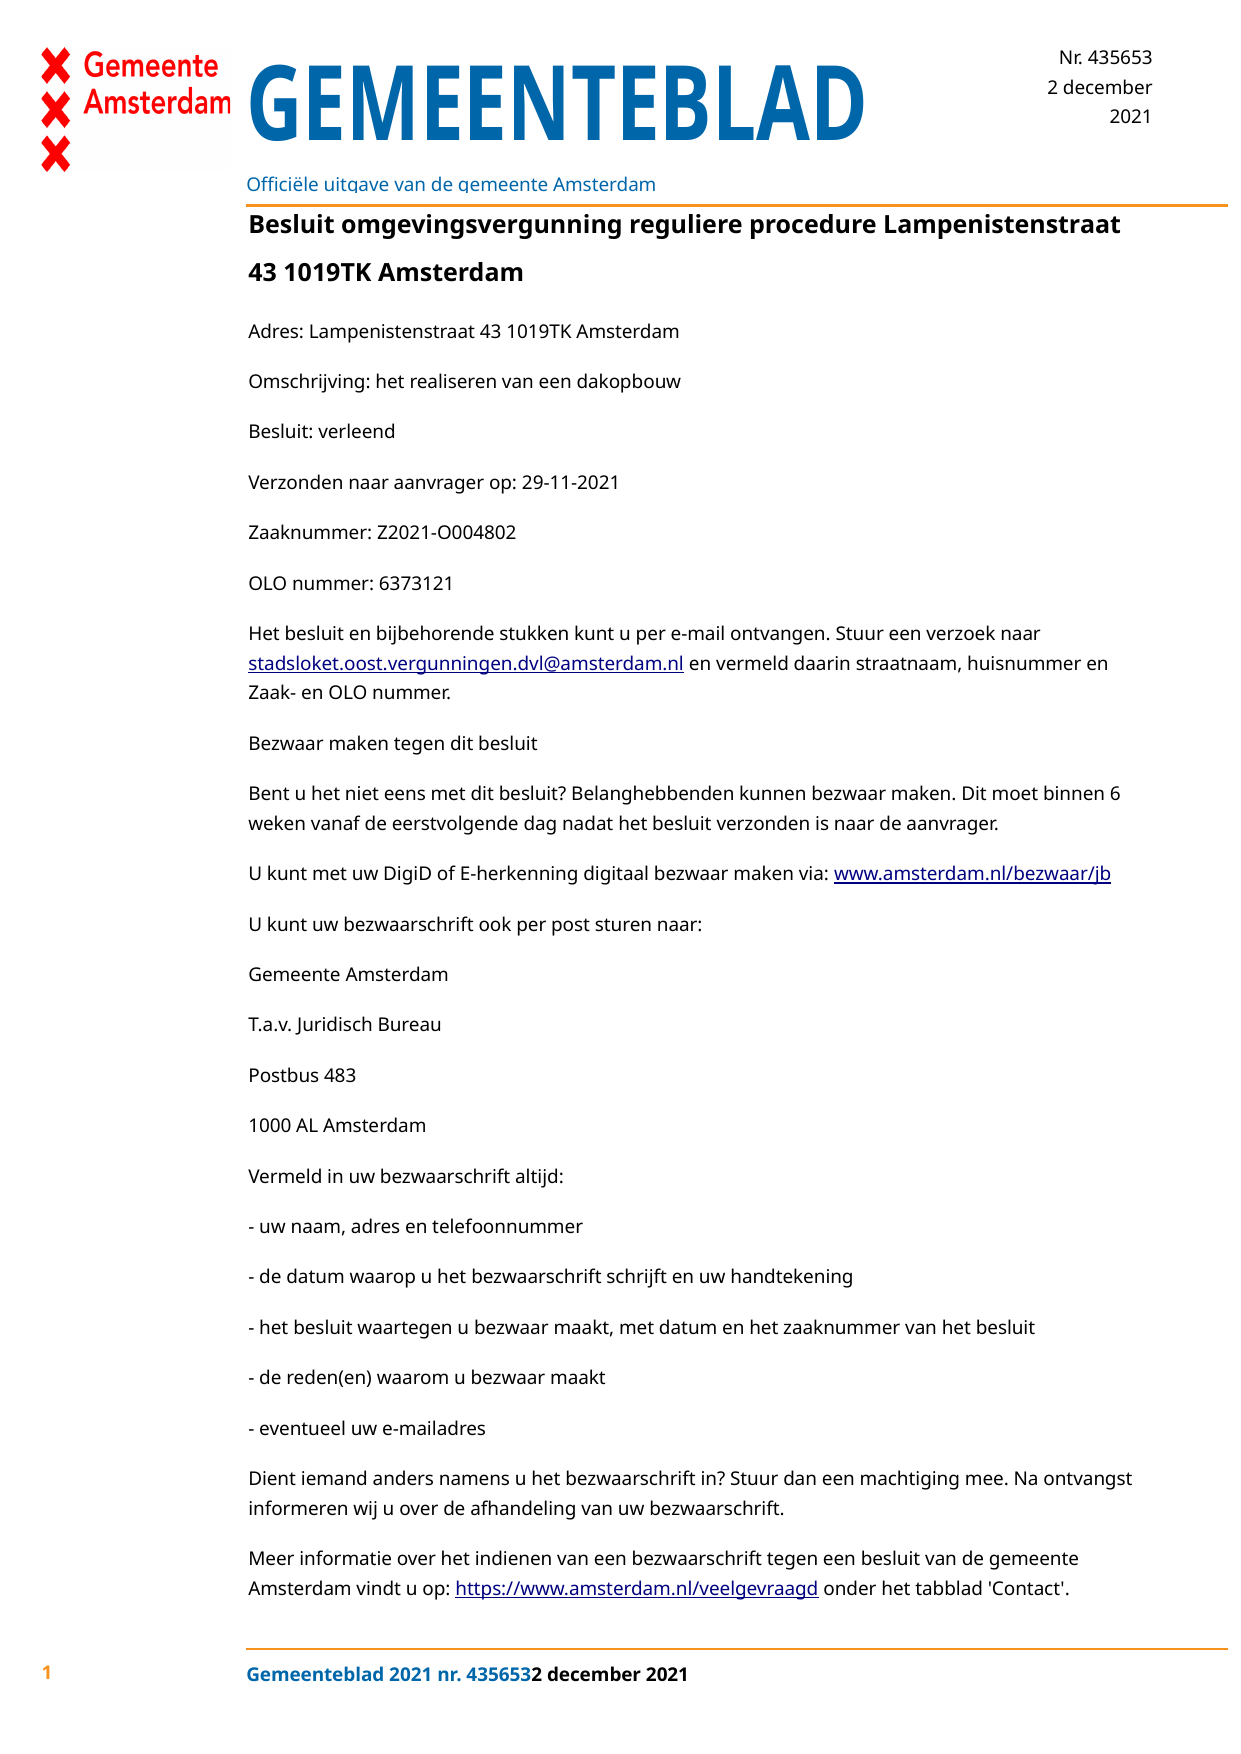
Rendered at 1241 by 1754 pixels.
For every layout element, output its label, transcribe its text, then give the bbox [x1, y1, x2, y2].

text Dient iemand anders namens u het bezwaarschrift in? Stuur dan een machtiging mee. Na ontvangst informeren wij u over de afhandeling van uw bezwaarschrift. [248, 1465, 1152, 1521]
text Besluit omgevingsvergunning reguliere procedure Lampenistenstraat 43 1019TK Amsterdam [248, 207, 1152, 288]
text Postbus 483 [248, 1062, 1152, 1088]
text Zaaknummer: Z2021-O004802 [248, 519, 1152, 545]
text T.a.v. Juridisch Bureau [248, 1012, 1152, 1037]
text OLO nummer: 6373121 [248, 570, 1152, 596]
text Adres: Lampenistenstraat 43 1019TK Amsterdam [248, 318, 1152, 344]
text - het besluit waartegen u bezwaar maakt, met datum en het zaaknummer van het besluit [248, 1314, 1152, 1340]
text Bent u het niet eens met dit besluit? Belanghebbenden kunnen bezwaar maken. Dit moet binnen 6 weken vanaf de eerstvolgende dag nadat het besluit verzonden is naar de aanvrager. [248, 780, 1152, 836]
text Het besluit en bijbehorende stukken kunt u per e-mail ontvangen. Stuur een verzoek naar stadsloket.oost.vergunningen.dvl@amsterdam.nl en vermeld daarin straatnaam, huisnummer en Zaak- en OLO nummer. [248, 620, 1152, 705]
text - de reden(en) waarom u bezwaar maakt [248, 1364, 1152, 1390]
text Verzonden naar aanvrager op: 29-11-2021 [248, 469, 1152, 495]
text Gemeente Amsterdam [248, 961, 1152, 987]
text 1000 AL Amsterdam [248, 1112, 1152, 1138]
picture [41, 47, 231, 172]
text Meer informatie over het indienen van een bezwaarschrift tegen een besluit van de gemeente Amsterdam vindt u op: https://www.amsterdam.nl/veelgevraagd onder het tabblad 'Contact'. [248, 1545, 1152, 1601]
text U kunt uw bezwaarschrift ook per post sturen naar: [248, 911, 1152, 937]
text Besluit: verleend [248, 419, 1152, 444]
text Bezwaar maken tegen dit besluit [248, 730, 1152, 756]
text U kunt met uw DigiD of E-herkenning digitaal bezwaar maken via: www.amsterdam.nl/bezwaar/jb [248, 860, 1152, 886]
text Vermeld in uw bezwaarschrift altijd: [248, 1163, 1152, 1189]
text Omschrijving: het realiseren van een dakopbouw [248, 368, 1152, 394]
text - de datum waarop u het bezwaarschrift schrijft en uw handtekening [248, 1264, 1152, 1289]
text - eventueel uw e-mailadres [248, 1415, 1152, 1441]
text - uw naam, adres en telefoonnummer [248, 1213, 1152, 1239]
